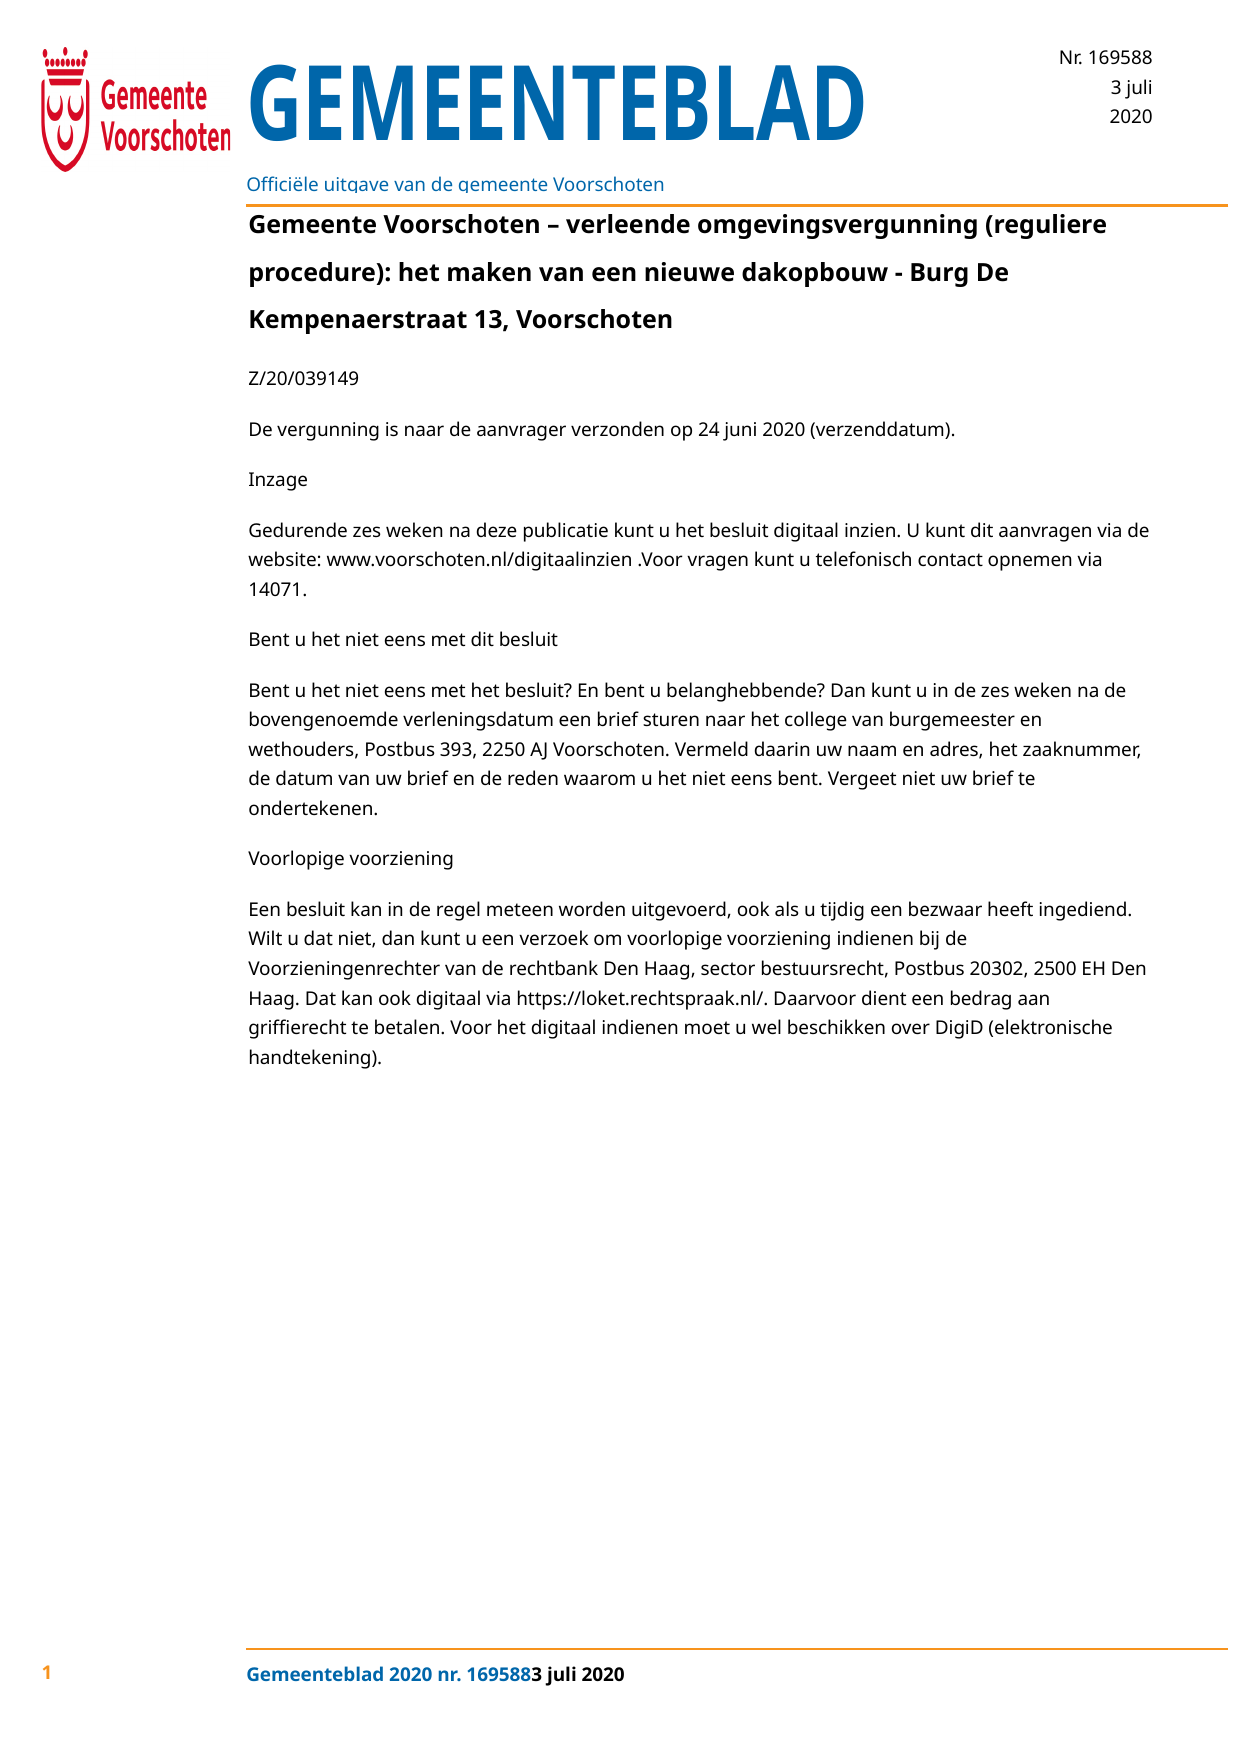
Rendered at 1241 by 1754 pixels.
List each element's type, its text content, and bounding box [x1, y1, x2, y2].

text Gemeente Voorschoten – verleende omgevingsvergunning (reguliere procedure): het maken van een nieuwe dakopbouw - Burg De Kempenaerstraat 13, Voorschoten [248, 207, 1152, 336]
picture [41, 47, 231, 172]
text Bent u het niet eens met dit besluit [248, 626, 1152, 652]
text De vergunning is naar de aanvrager verzonden op 24 juni 2020 (verzenddatum). [248, 416, 1152, 442]
text Z/20/039149 [248, 366, 1152, 391]
text Bent u het niet eens met het besluit? En bent u belanghebbende? Dan kunt u in de zes weken na de bovengenoemde verleningsdatum een brief sturen naar het college van burgemeester en wethouders, Postbus 393, 2250 AJ Voorschoten. Vermeld daarin uw naam en adres, het zaaknummer, de datum van uw brief en de reden waarom u het niet eens bent. Vergeet niet uw brief te ondertekenen. [248, 677, 1152, 821]
text Gedurende zes weken na deze publicatie kunt u het besluit digitaal inzien. U kunt dit aanvragen via de website: www.voorschoten.nl/digitaalinzien .Voor vragen kunt u telefonisch contact opnemen via 14071. [248, 517, 1152, 602]
text Voorlopige voorziening [248, 846, 1152, 871]
text Inzage [248, 466, 1152, 492]
text Een besluit kan in de regel meteen worden uitgevoerd, ook als u tijdig een bezwaar heeft ingediend. Wilt u dat niet, dan kunt u een verzoek om voorlopige voorziening indienen bij de Voorzieningenrechter van de rechtbank Den Haag, sector bestuursrecht, Postbus 20302, 2500 EH Den Haag. Dat kan ook digitaal via https://loket.rechtspraak.nl/. Daarvoor dient een bedrag aan griffierecht te betalen. Voor het digitaal indienen moet u wel beschikken over DigiD (elektronische handtekening). [248, 896, 1152, 1069]
